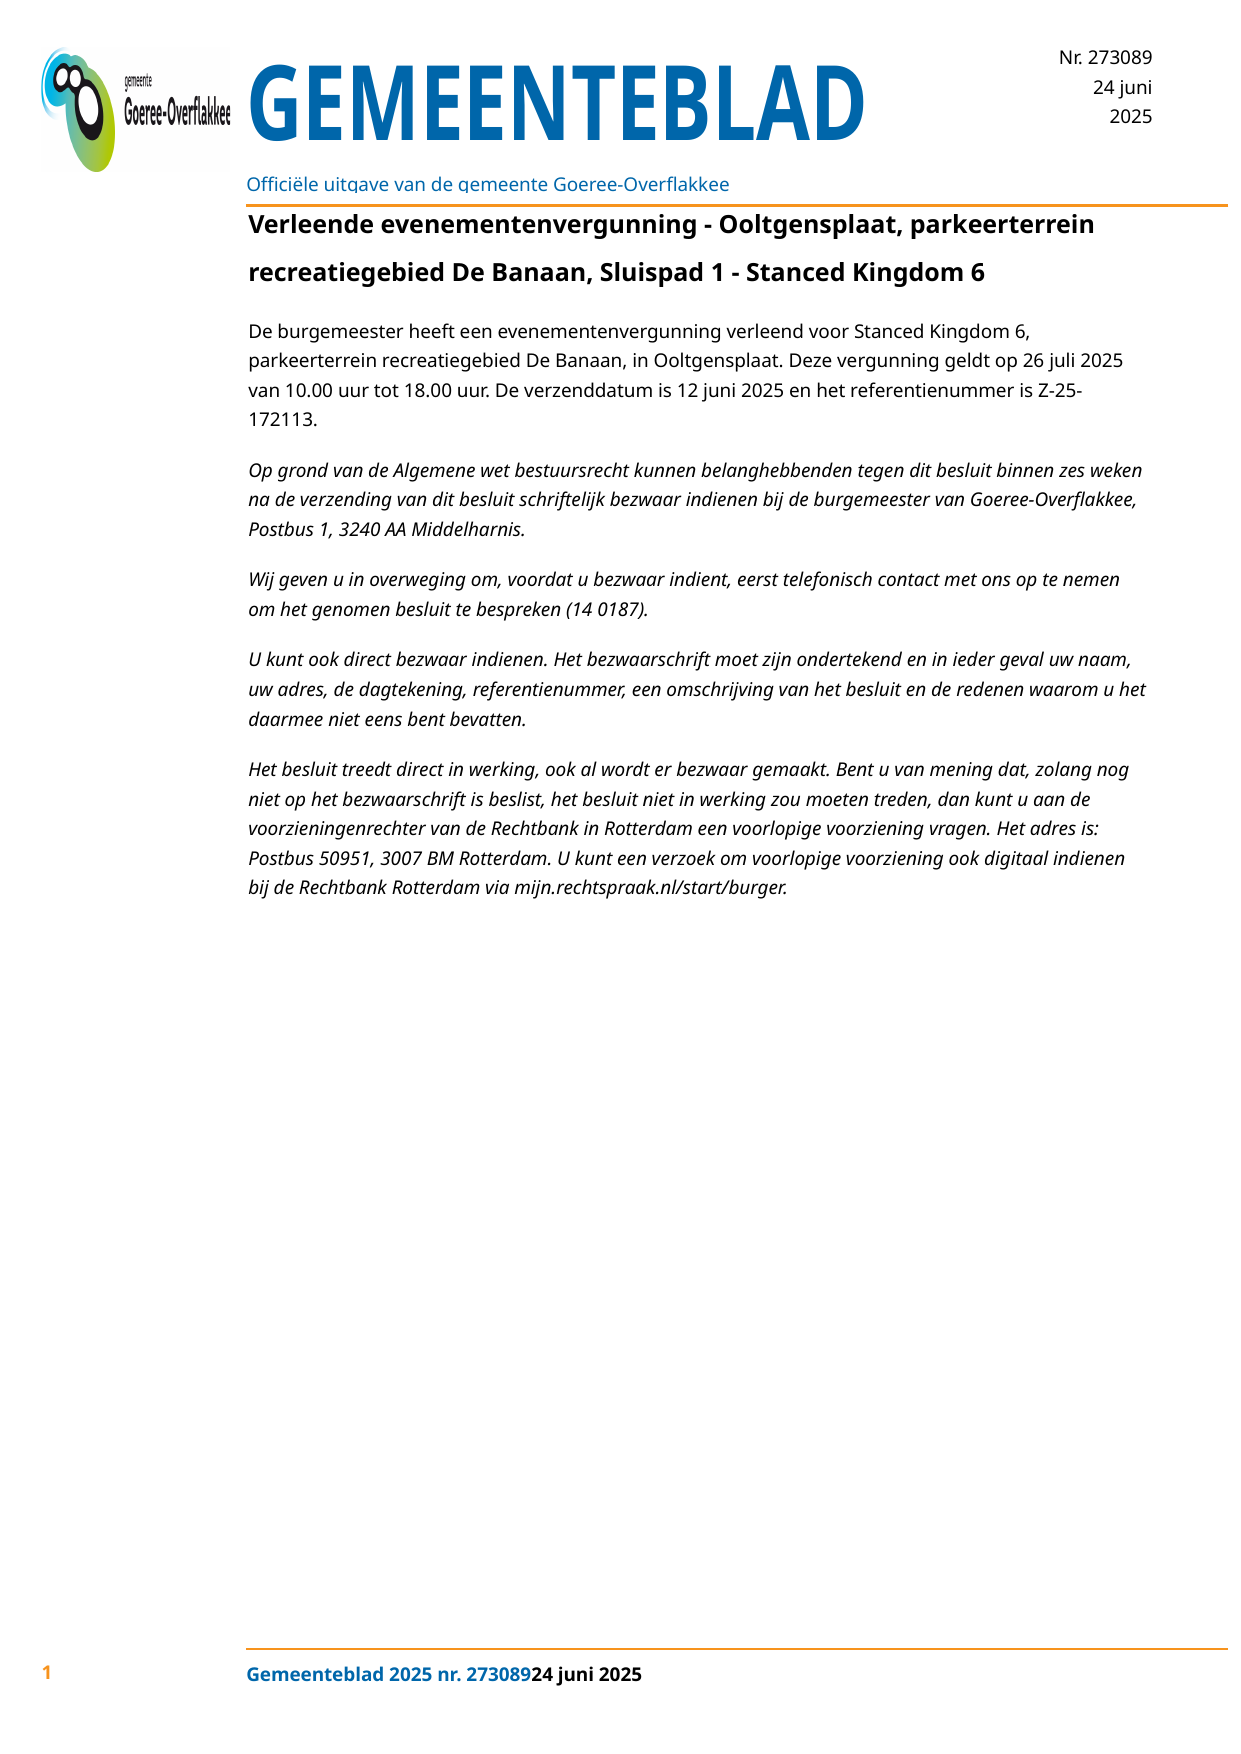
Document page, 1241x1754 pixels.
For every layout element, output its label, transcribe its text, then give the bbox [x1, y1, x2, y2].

text Op grond van de Algemene wet bestuursrecht kunnen belanghebbenden tegen dit besluit binnen zes weken na de verzending van dit besluit schriftelijk bezwaar indienen bij de burgemeester van Goeree-Overflakkee, Postbus 1, 3240 AA Middelharnis. [248, 457, 1152, 542]
text Wij geven u in overweging om, voordat u bezwaar indient, eerst telefonisch contact met ons op te nemen om het genomen besluit te bespreken (14 0187). [248, 567, 1152, 622]
text U kunt ook direct bezwaar indienen. Het bezwaarschrift moet zijn ondertekend en in ieder geval uw naam, uw adres, de dagtekening, referentienummer, een omschrijving van het besluit en de redenen waarom u het daarmee niet eens bent bevatten. [248, 647, 1152, 732]
text Het besluit treedt direct in werking, ook al wordt er bezwaar gemaakt. Bent u van mening dat, zolang nog niet op het bezwaarschrift is beslist, het besluit niet in werking zou moeten treden, dan kunt u aan de voorzieningenrechter van de Rechtbank in Rotterdam een voorlopige voorziening vragen. Het adres is: Postbus 50951, 3007 BM Rotterdam. U kunt een verzoek om voorlopige voorziening ook digitaal indienen bij de Rechtbank Rotterdam via mijn.rechtspraak.nl/start/burger. [248, 756, 1152, 900]
text De burgemeester heeft een evenementenvergunning verleend voor Stanced Kingdom 6, parkeerterrein recreatiegebied De Banaan, in Ooltgensplaat. Deze vergunning geldt op 26 juli 2025 van 10.00 uur tot 18.00 uur. De verzenddatum is 12 juni 2025 en het referentienummer is Z-25-172113. [248, 318, 1152, 432]
picture [41, 47, 231, 172]
text Verleende evenementenvergunning - Ooltgensplaat, parkeerterrein recreatiegebied De Banaan, Sluispad 1 - Stanced Kingdom 6 [248, 207, 1152, 288]
